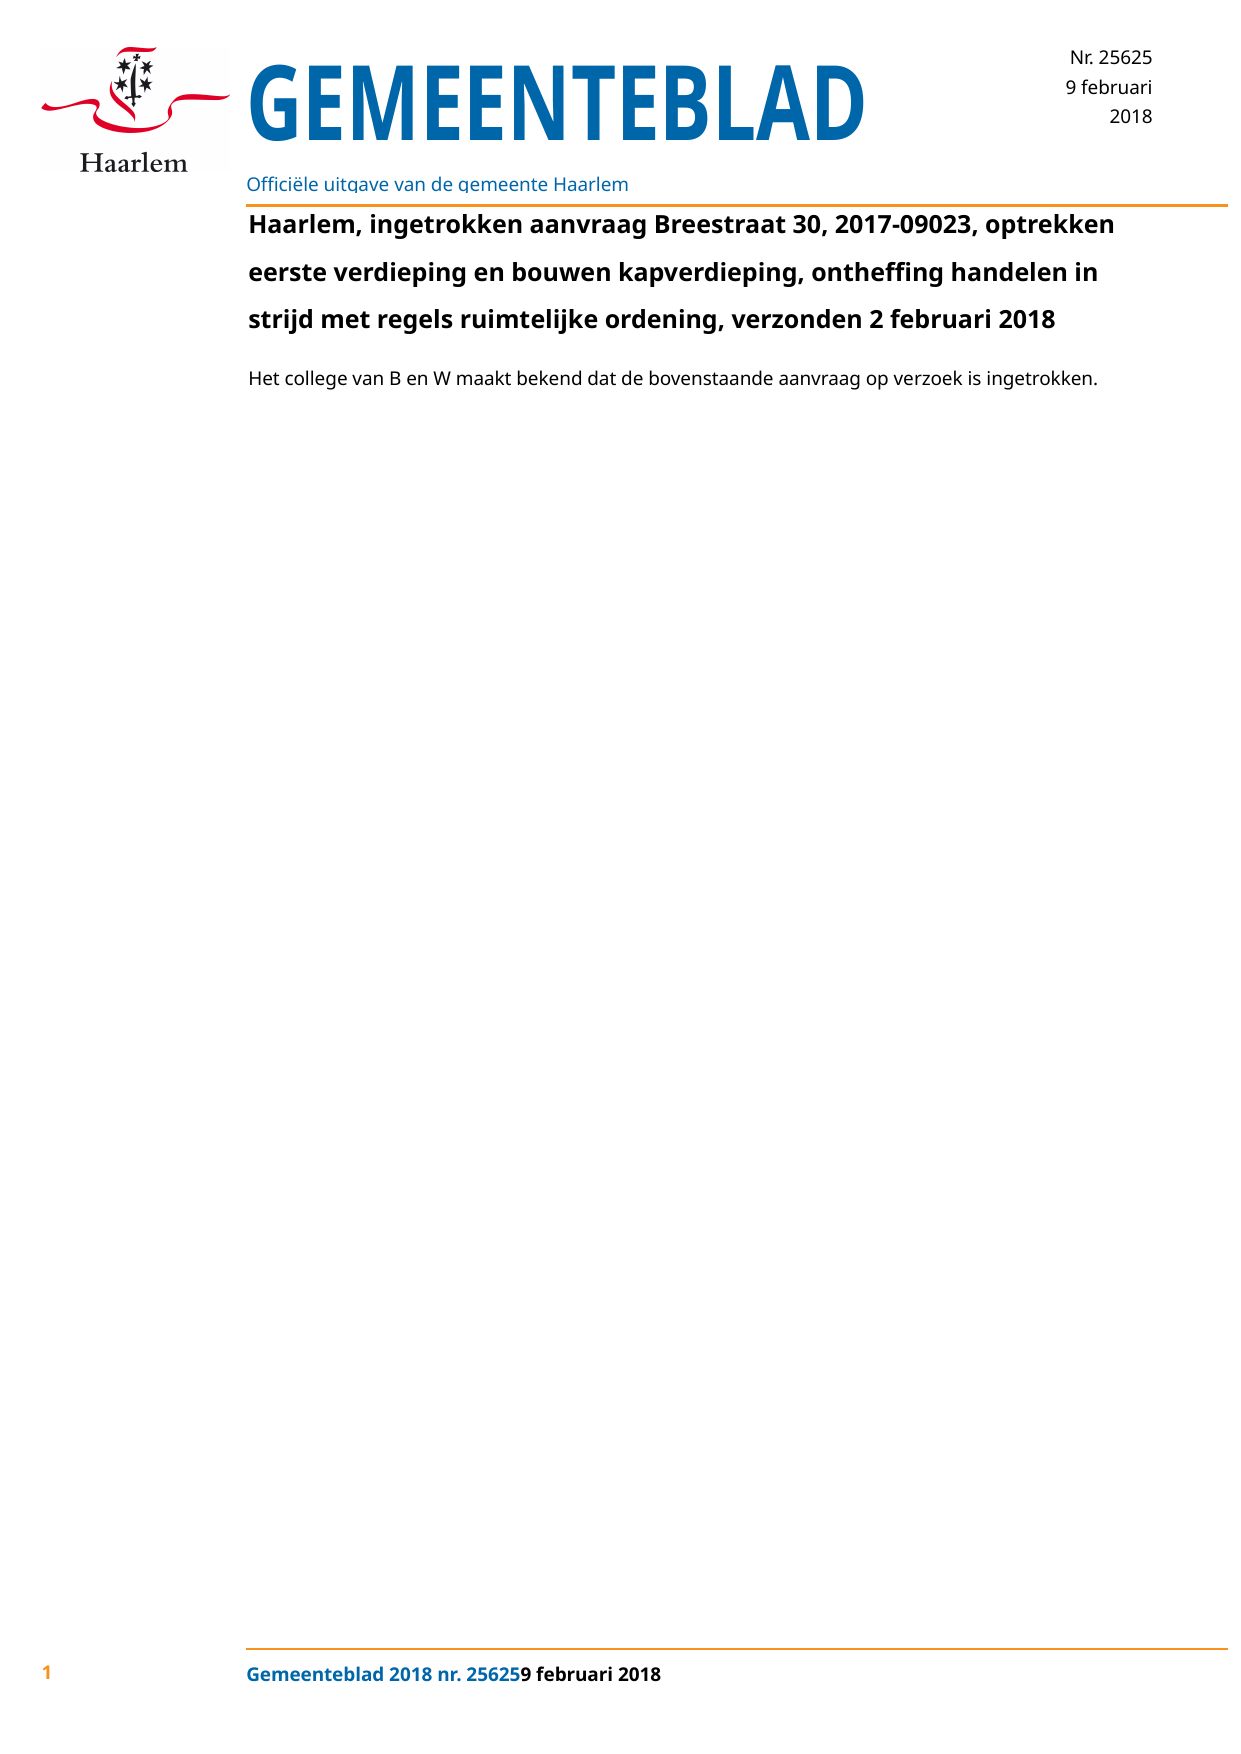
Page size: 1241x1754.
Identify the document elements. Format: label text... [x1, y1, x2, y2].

picture [41, 47, 231, 172]
text Haarlem, ingetrokken aanvraag Breestraat 30, 2017-09023, optrekken eerste verdieping en bouwen kapverdieping, ontheffing handelen in strijd met regels ruimtelijke ordening, verzonden 2 februari 2018 [248, 207, 1152, 336]
text Het college van B en W maakt bekend dat de bovenstaande aanvraag op verzoek is ingetrokken. [248, 366, 1152, 391]
